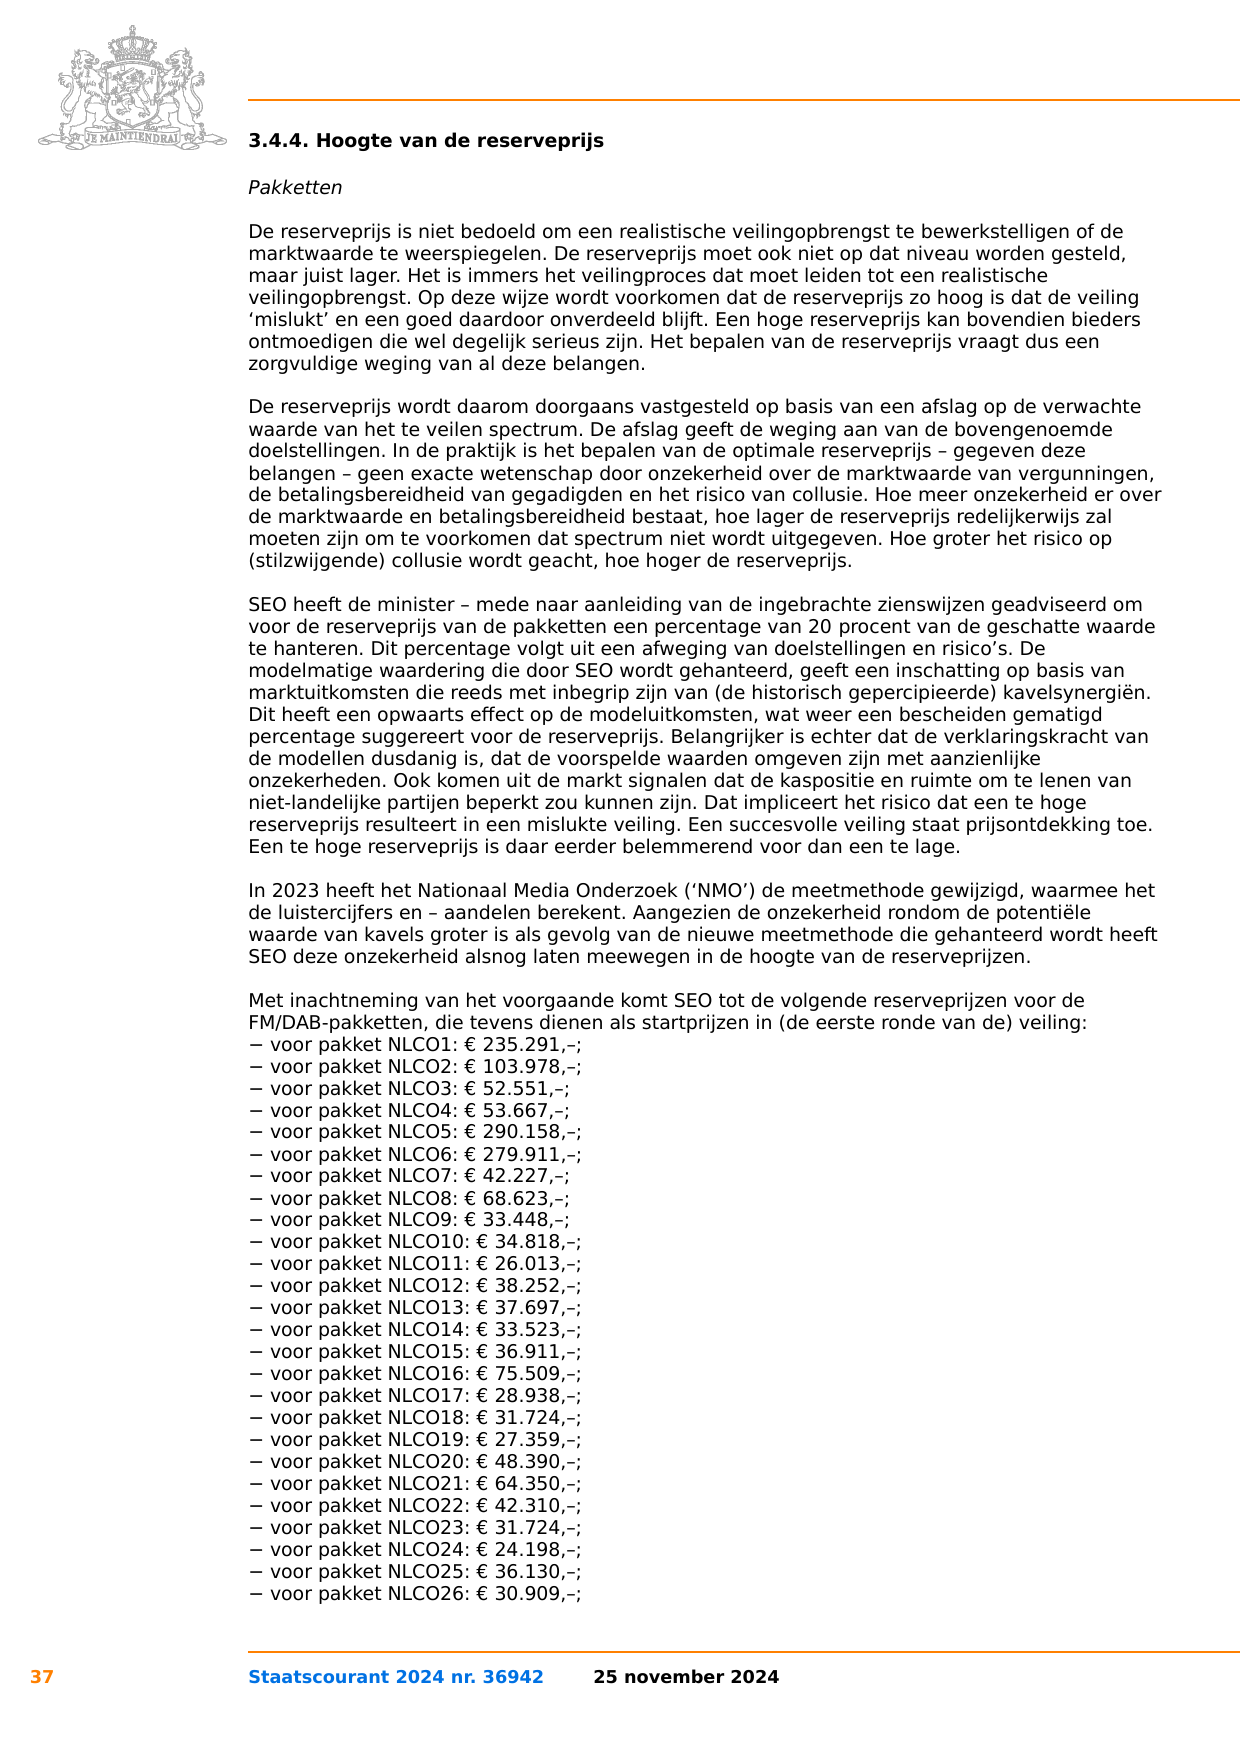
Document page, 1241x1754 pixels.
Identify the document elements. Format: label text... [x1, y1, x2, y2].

text − voor pakket NLCO12: € 38.252,–; [248, 1275, 1163, 1297]
text − voor pakket NLCO11: € 26.013,–; [248, 1253, 1163, 1275]
text Met inachtneming van het voorgaande komt SEO tot de volgende reserveprijzen voor de FM/DAB-pakketten, die tevens dienen als startprijzen in (de eerste ronde van de) veiling: [248, 989, 1163, 1033]
text − voor pakket NLCO24: € 24.198,–; [248, 1539, 1163, 1561]
text − voor pakket NLCO6: € 279.911,–; [248, 1143, 1163, 1165]
text − voor pakket NLCO21: € 64.350,–; [248, 1473, 1163, 1495]
text − voor pakket NLCO7: € 42.227,–; [248, 1165, 1163, 1187]
text − voor pakket NLCO10: € 34.818,–; [248, 1231, 1163, 1253]
text De reserveprijs is niet bedoeld om een realistische veilingopbrengst te bewerkstelligen of de marktwaarde te weerspiegelen. De reserveprijs moet ook niet op dat niveau worden gesteld, maar juist lager. Het is immers het veilingproces dat moet leiden tot een realistische veilingopbrengst. Op deze wijze wordt voorkomen dat de reserveprijs zo hoog is dat de veiling ‘mislukt’ en een goed daardoor onverdeeld blijft. Een hoge reserveprijs kan bovendien bieders ontmoedigen die wel degelijk serieus zijn. Het bepalen van de reserveprijs vraagt dus een zorgvuldige weging van al deze belangen. [248, 221, 1163, 374]
text − voor pakket NLCO14: € 33.523,–; [248, 1319, 1163, 1341]
subtitle 3.4.4. Hoogte van de reserveprijs [248, 130, 1163, 152]
subtitle Pakketten [248, 177, 1163, 199]
text − voor pakket NLCO16: € 75.509,–; [248, 1363, 1163, 1385]
text − voor pakket NLCO9: € 33.448,–; [248, 1209, 1163, 1231]
text − voor pakket NLCO23: € 31.724,–; [248, 1517, 1163, 1539]
text − voor pakket NLCO13: € 37.697,–; [248, 1297, 1163, 1319]
text − voor pakket NLCO18: € 31.724,–; [248, 1407, 1163, 1429]
text In 2023 heeft het Nationaal Media Onderzoek (‘NMO’) de meetmethode gewijzigd, waarmee het de luistercijfers en – aandelen berekent. Aangezien de onzekerheid rondom de potentiële waarde van kavels groter is als gevolg van de nieuwe meetmethode die gehanteerd wordt heeft SEO deze onzekerheid alsnog laten meewegen in de hoogte van de reserveprijzen. [248, 880, 1163, 968]
text − voor pakket NLCO1: € 235.291,–; [248, 1033, 1163, 1056]
picture [38, 25, 227, 150]
text − voor pakket NLCO22: € 42.310,–; [248, 1495, 1163, 1517]
text SEO heeft de minister – mede naar aanleiding van de ingebrachte zienswijzen geadviseerd om voor de reserveprijs van de pakketten een percentage van 20 procent van de geschatte waarde te hanteren. Dit percentage volgt uit een afweging van doelstellingen en risico’s. De modelmatige waardering die door SEO wordt gehanteerd, geeft een inschatting op basis van marktuitkomsten die reeds met inbegrip zijn van (de historisch gepercipieerde) kavelsynergiën. Dit heeft een opwaarts effect op de modeluitkomsten, wat weer een bescheiden gematigd percentage suggereert voor de reserveprijs. Belangrijker is echter dat de verklaringskracht van de modellen dusdanig is, dat de voorspelde waarden omgeven zijn met aanzienlijke onzekerheden. Ook komen uit de markt signalen dat de kaspositie en ruimte om te lenen van niet-landelijke partijen beperkt zou kunnen zijn. Dat impliceert het risico dat een te hoge reserveprijs resulteert in een mislukte veiling. Een succesvolle veiling staat prijsontdekking toe. Een te hoge reserveprijs is daar eerder belemmerend voor dan een te lage. [248, 594, 1163, 858]
text − voor pakket NLCO17: € 28.938,–; [248, 1385, 1163, 1407]
text − voor pakket NLCO25: € 36.130,–; [248, 1561, 1163, 1583]
text − voor pakket NLCO19: € 27.359,–; [248, 1429, 1163, 1451]
text − voor pakket NLCO5: € 290.158,–; [248, 1121, 1163, 1143]
text − voor pakket NLCO2: € 103.978,–; [248, 1056, 1163, 1077]
text − voor pakket NLCO20: € 48.390,–; [248, 1451, 1163, 1473]
text − voor pakket NLCO26: € 30.909,–; [248, 1583, 1163, 1605]
text − voor pakket NLCO15: € 36.911,–; [248, 1341, 1163, 1363]
text De reserveprijs wordt daarom doorgaans vastgesteld op basis van een afslag op de verwachte waarde van het te veilen spectrum. De afslag geeft de weging aan van de bovengenoemde doelstellingen. In de praktijk is het bepalen van de optimale reserveprijs – gegeven deze belangen – geen exacte wetenschap door onzekerheid over de marktwaarde van vergunningen, de betalingsbereidheid van gegadigden en het risico van collusie. Hoe meer onzekerheid er over de marktwaarde en betalingsbereidheid bestaat, hoe lager de reserveprijs redelijkerwijs zal moeten zijn om te voorkomen dat spectrum niet wordt uitgegeven. Hoe groter het risico op (stilzwijgende) collusie wordt geacht, hoe hoger de reserveprijs. [248, 396, 1163, 572]
text − voor pakket NLCO4: € 53.667,–; [248, 1099, 1163, 1121]
text − voor pakket NLCO8: € 68.623,–; [248, 1187, 1163, 1209]
text − voor pakket NLCO3: € 52.551,–; [248, 1077, 1163, 1099]
